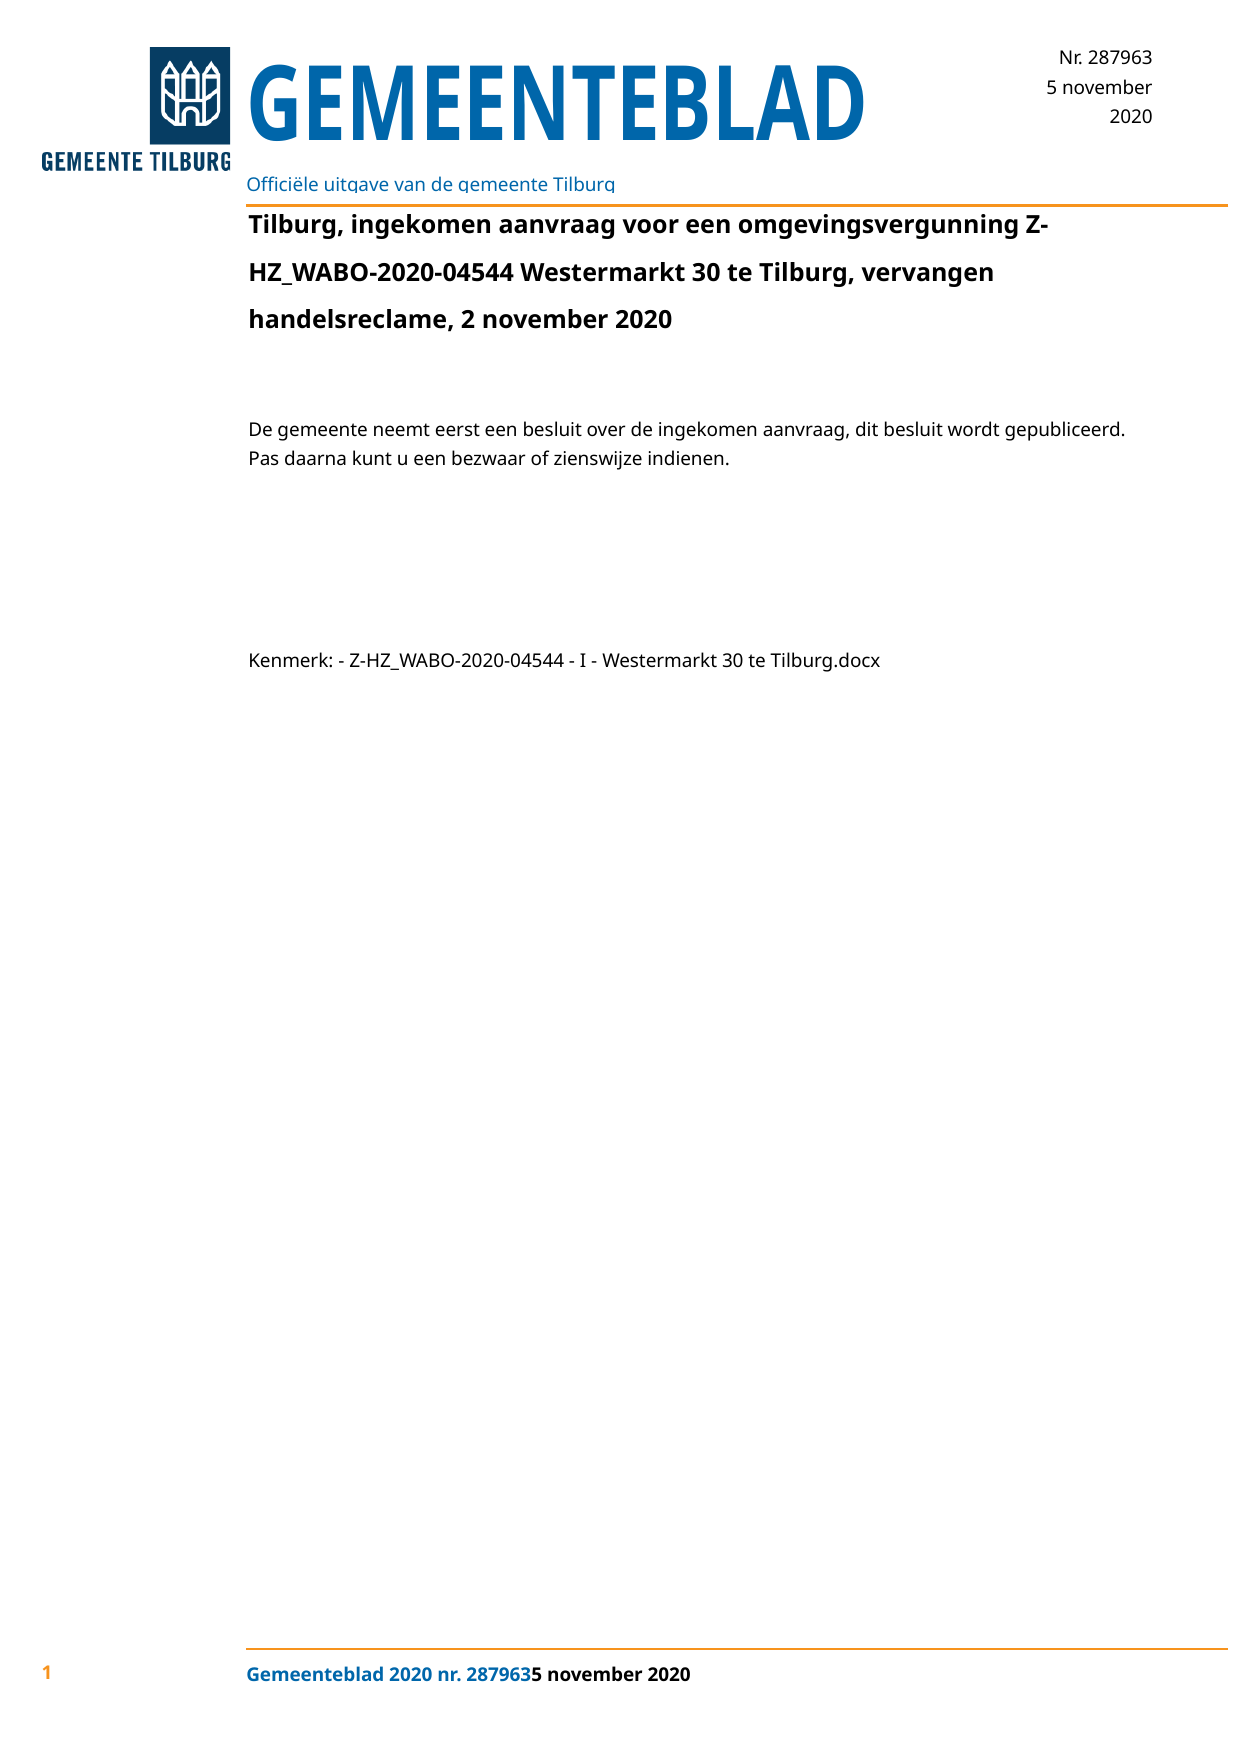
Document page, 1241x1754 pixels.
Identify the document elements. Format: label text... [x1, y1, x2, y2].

text De gemeente neemt eerst een besluit over de ingekomen aanvraag, dit besluit wordt gepubliceerd. Pas daarna kunt u een bezwaar of zienswijze indienen. [248, 416, 1152, 471]
text Tilburg, ingekomen aanvraag voor een omgevingsvergunning Z-HZ_WABO-2020-04544 Westermarkt 30 te Tilburg, vervangen handelsreclame, 2 november 2020 [248, 207, 1152, 336]
picture [41, 47, 231, 172]
text Kenmerk: - Z-HZ_WABO-2020-04544 - I - Westermarkt 30 te Tilburg.docx [248, 647, 1152, 673]
